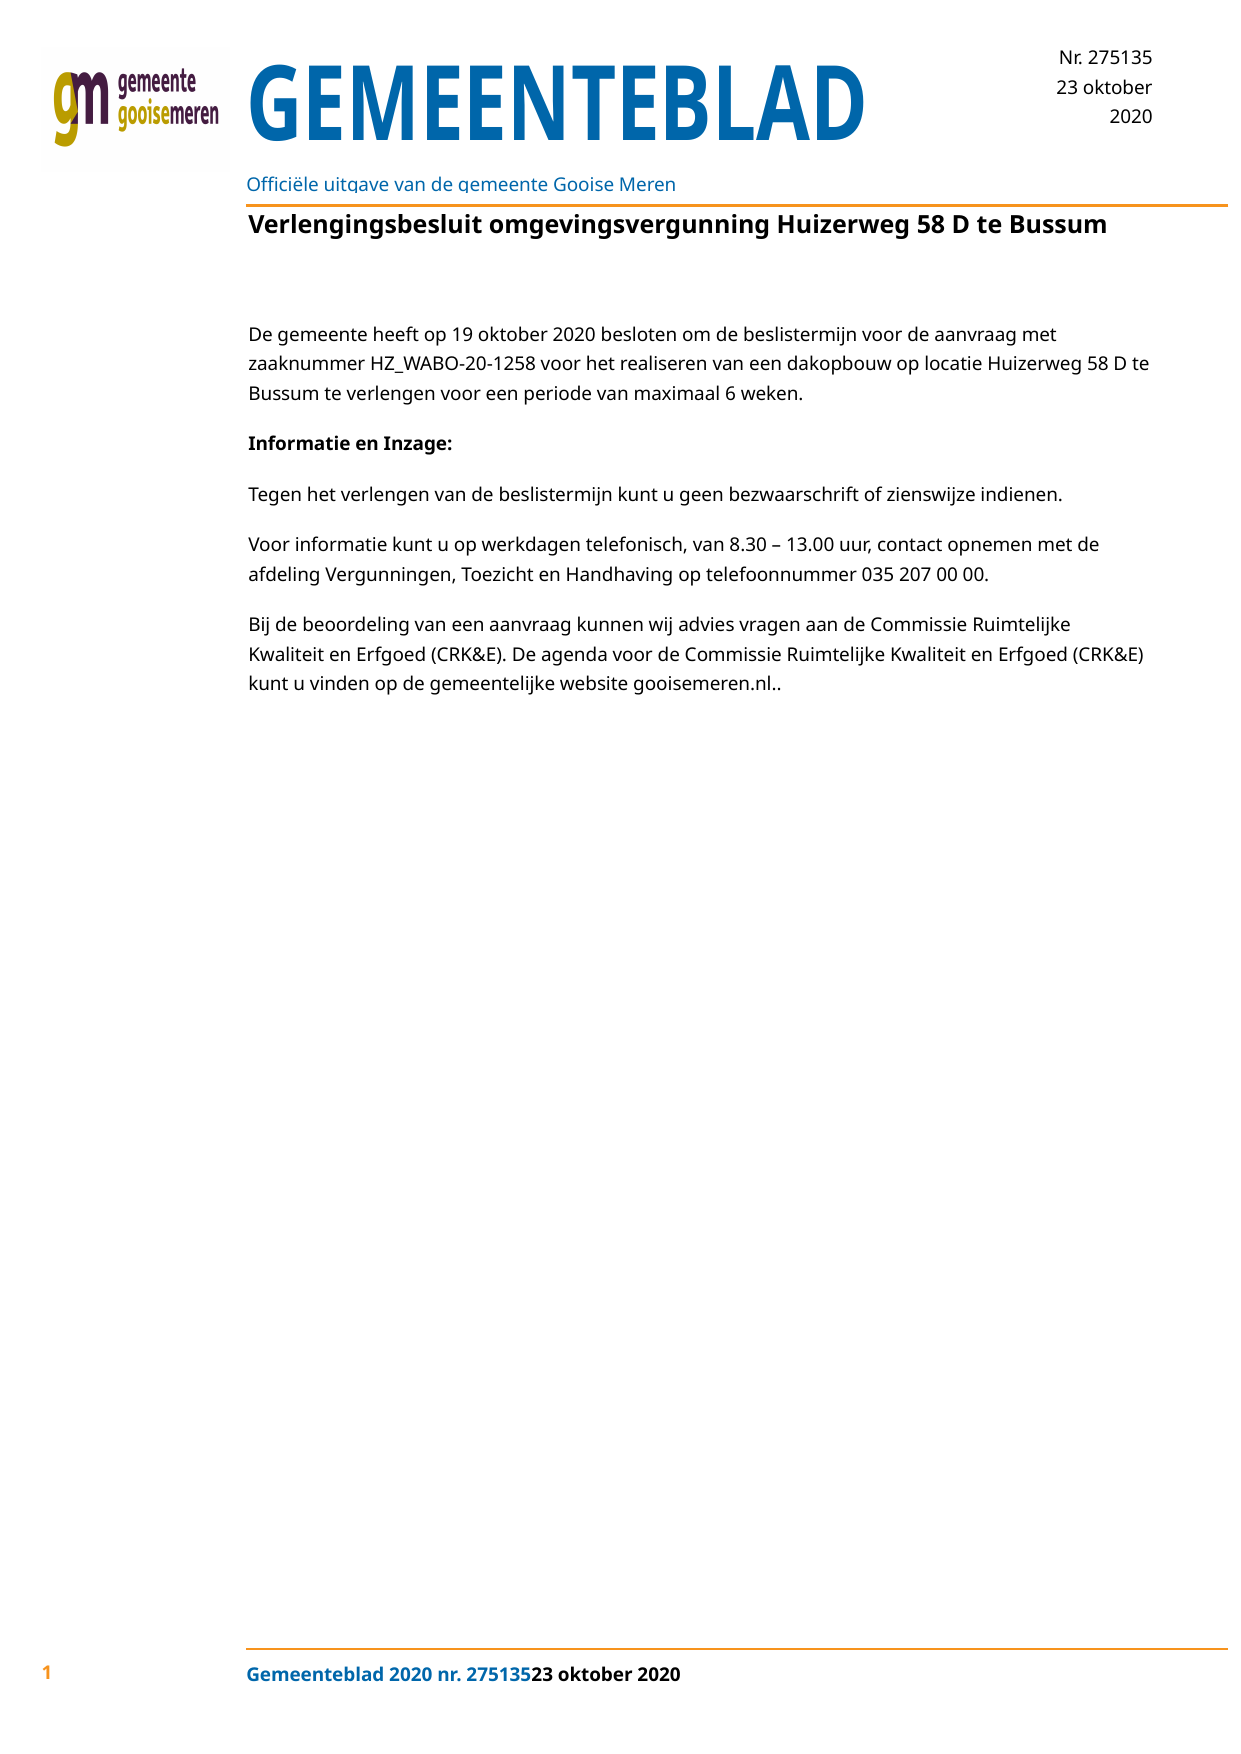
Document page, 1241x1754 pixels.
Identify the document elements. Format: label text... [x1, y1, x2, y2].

text Verlengingsbesluit omgevingsvergunning Huizerweg 58 D te Bussum [248, 207, 1152, 241]
picture [41, 47, 231, 172]
text De gemeente heeft op 19 oktober 2020 besloten om de beslistermijn voor de aanvraag met zaaknummer HZ_WABO-20-1258 voor het realiseren van een dakopbouw op locatie Huizerweg 58 D te Bussum te verlengen voor een periode van maximaal 6 weken. [248, 321, 1152, 406]
text Tegen het verlengen van de beslistermijn kunt u geen bezwaarschrift of zienswijze indienen. [248, 481, 1152, 506]
text Voor informatie kunt u op werkdagen telefonisch, van 8.30 – 13.00 uur, contact opnemen met de afdeling Vergunningen, Toezicht en Handhaving op telefoonnummer 035 207 00 00. [248, 531, 1152, 586]
text Informatie en Inzage: [248, 430, 1152, 456]
text Bij de beoordeling van een aanvraag kunnen wij advies vragen aan de Commissie Ruimtelijke Kwaliteit en Erfgoed (CRK&E). De agenda voor de Commissie Ruimtelijke Kwaliteit en Erfgoed (CRK&E) kunt u vinden op de gemeentelijke website gooisemeren.nl.. [248, 611, 1152, 696]
